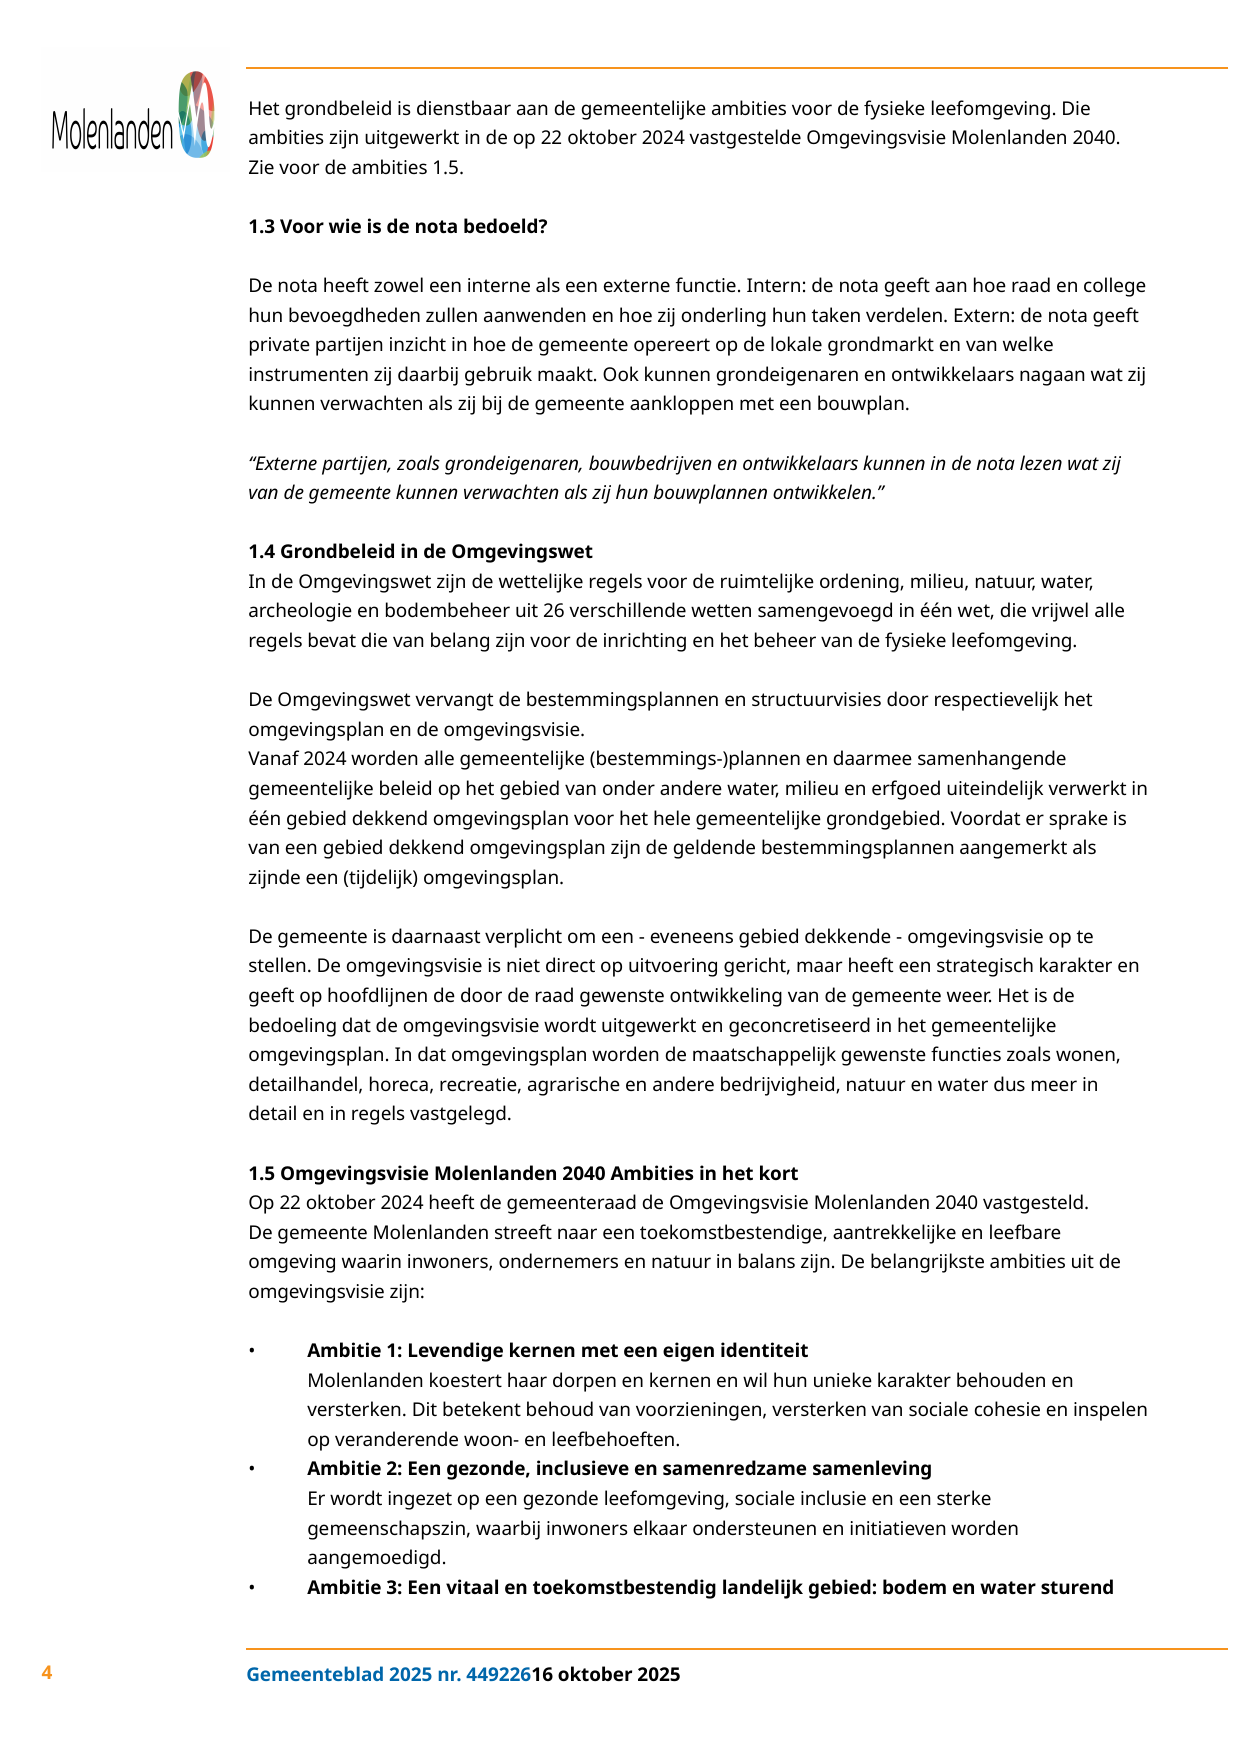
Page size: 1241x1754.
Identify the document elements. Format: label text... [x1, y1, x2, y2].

list Ambitie 1: Levendige kernen met een eigen identiteit [248, 1337, 1152, 1363]
list Ambitie 2: Een gezonde, inclusieve en samenredzame samenleving [248, 1456, 1152, 1481]
text Vanaf 2024 worden alle gemeentelijke (bestemmings-)plannen en daarmee samenhangende gemeentelijke beleid op het gebied van onder andere water, milieu en erfgoed uiteindelijk verwerkt in één gebied dekkend omgevingsplan voor het hele gemeentelijke grondgebied. Voordat er sprake is van een gebied dekkend omgevingsplan zijn de geldende bestemmingsplannen aangemerkt als zijnde een (tijdelijk) omgevingsplan. [248, 746, 1152, 890]
list Er wordt ingezet op een gezonde leefomgeving, sociale inclusie en een sterke gemeenschapszin, waarbij inwoners elkaar ondersteunen en initiatieven worden aangemoedigd. [248, 1485, 1152, 1570]
list Ambitie 3: Een vitaal en toekomstbestendig landelijk gebied: bodem en water sturend [248, 1574, 1152, 1600]
text Het grondbeleid is dienstbaar aan de gemeentelijke ambities voor de fysieke leefomgeving. Die ambities zijn uitgewerkt in de op 22 oktober 2024 vastgestelde Omgevingsvisie Molenlanden 2040. Zie voor de ambities 1.5. [248, 95, 1152, 180]
text De Omgevingswet vervangt de bestemmingsplannen en structuurvisies door respectievelijk het omgevingsplan en de omgevingsvisie. [248, 686, 1152, 742]
text De gemeente Molenlanden streeft naar een toekomstbestendige, aantrekkelijke en leefbare omgeving waarin inwoners, ondernemers en natuur in balans zijn. De belangrijkste ambities uit de omgevingsvisie zijn: [248, 1219, 1152, 1304]
text In de Omgevingswet zijn de wettelijke regels voor de ruimtelijke ordening, milieu, natuur, water, archeologie en bodembeheer uit 26 verschillende wetten samengevoegd in één wet, die vrijwel alle regels bevat die van belang zijn voor de inrichting en het beheer van de fysieke leefomgeving. [248, 568, 1152, 653]
text De nota heeft zowel een interne als een externe functie. Intern: de nota geeft aan hoe raad en college hun bevoegdheden zullen aanwenden en hoe zij onderling hun taken verdelen. Extern: de nota geeft private partijen inzicht in hoe de gemeente opereert op de lokale grondmarkt en van welke instrumenten zij daarbij gebruik maakt. Ook kunnen grondeigenaren en ontwikkelaars nagaan wat zij kunnen verwachten als zij bij de gemeente aankloppen met een bouwplan. [248, 272, 1152, 416]
text De gemeente is daarnaast verplicht om een - eveneens gebied dekkende - omgevingsvisie op te stellen. De omgevingsvisie is niet direct op uitvoering gericht, maar heeft een strategisch karakter en geeft op hoofdlijnen de door de raad gewenste ontwikkeling van de gemeente weer. Het is de bedoeling dat de omgevingsvisie wordt uitgewerkt en geconcretiseerd in het gemeentelijke omgevingsplan. In dat omgevingsplan worden de maatschappelijk gewenste functies zoals wonen, detailhandel, horeca, recreatie, agrarische en andere bedrijvigheid, natuur en water dus meer in detail en in regels vastgelegd. [248, 923, 1152, 1126]
picture [41, 47, 231, 172]
text Op 22 oktober 2024 heeft de gemeenteraad de Omgevingsvisie Molenlanden 2040 vastgesteld. [248, 1189, 1152, 1215]
list Molenlanden koestert haar dorpen en kernen en wil hun unieke karakter behouden en versterken. Dit betekent behoud van voorzieningen, versterken van sociale cohesie en inspelen op veranderende woon- en leefbehoeften. [248, 1367, 1152, 1452]
text “Externe partijen, zoals grondeigenaren, bouwbedrijven en ontwikkelaars kunnen in de nota lezen wat zij van de gemeente kunnen verwachten als zij hun bouwplannen ontwikkelen.” [248, 450, 1152, 505]
text 1.4 Grondbeleid in de Omgevingswet [248, 538, 1152, 564]
text 1.3 Voor wie is de nota bedoeld? [248, 213, 1152, 239]
text 1.5 Omgevingsvisie Molenlanden 2040 Ambities in het kort [248, 1160, 1152, 1186]
